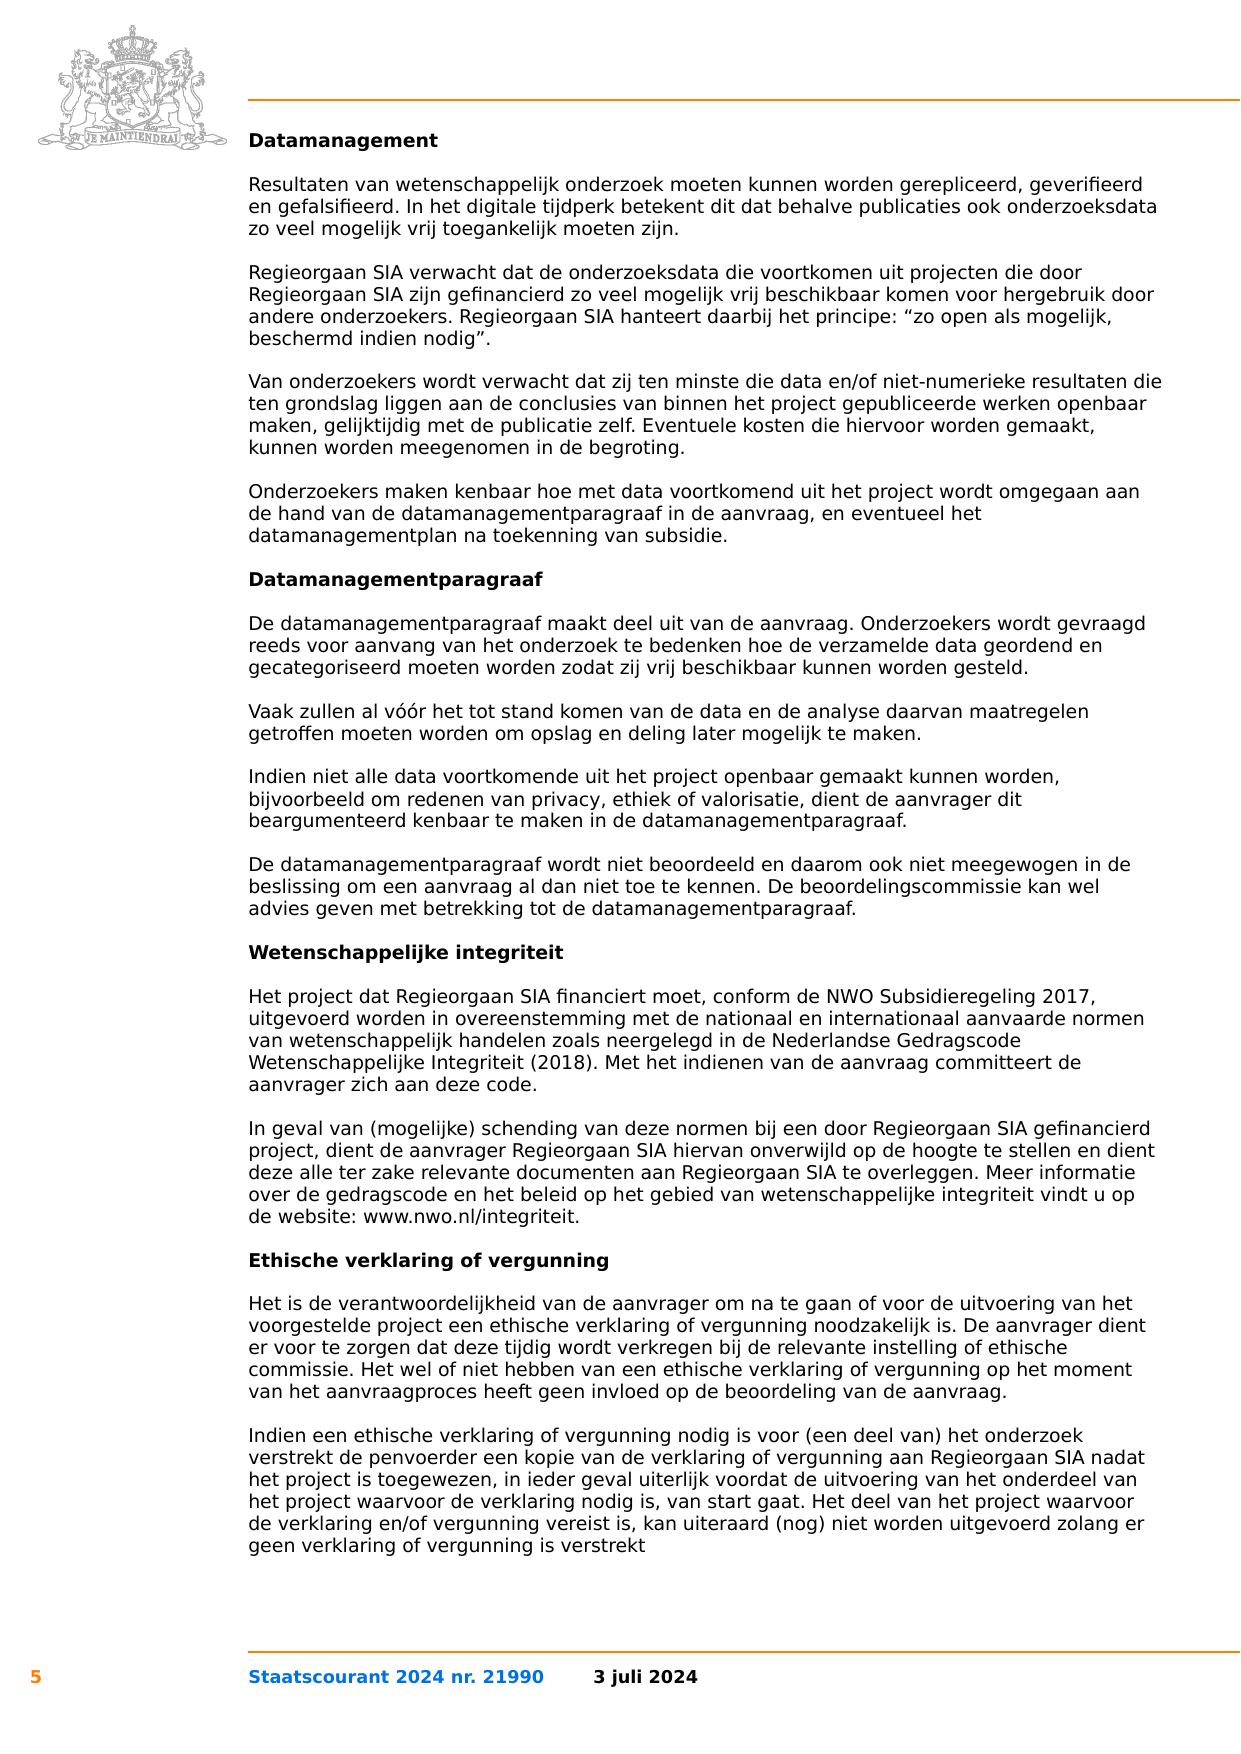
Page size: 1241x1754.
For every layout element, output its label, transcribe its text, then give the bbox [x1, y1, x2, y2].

subtitle Wetenschappelijke integriteit [248, 942, 1163, 964]
subtitle Datamanagementparagraaf [248, 569, 1163, 591]
text Het is de verantwoordelijkheid van de aanvrager om na te gaan of voor de uitvoering van het voorgestelde project een ethische verklaring of vergunning noodzakelijk is. De aanvrager dient er voor te zorgen dat deze tijdig wordt verkregen bij de relevante instelling of ethische commissie. Het wel of niet hebben van een ethische verklaring of vergunning op het moment van het aanvraagproces heeft geen invloed op de beoordeling van de aanvraag. [248, 1293, 1163, 1403]
text Van onderzoekers wordt verwacht dat zij ten minste die data en/of niet-numerieke resultaten die ten grondslag liggen aan de conclusies van binnen het project gepubliceerde werken openbaar maken, gelijktijdig met de publicatie zelf. Eventuele kosten die hiervoor worden gemaakt, kunnen worden meegenomen in de begroting. [248, 371, 1163, 459]
text Vaak zullen al vóór het tot stand komen van de data en de analyse daarvan maatregelen getroffen moeten worden om opslag en deling later mogelijk te maken. [248, 701, 1163, 744]
subtitle Ethische verklaring of vergunning [248, 1249, 1163, 1271]
text De datamanagementparagraaf wordt niet beoordeeld en daarom ook niet meegewogen in de beslissing om een aanvraag al dan niet toe te kennen. De beoordelingscommissie kan wel advies geven met betrekking tot de datamanagementparagraaf. [248, 854, 1163, 920]
text In geval van (mogelijke) schending van deze normen bij een door Regieorgaan SIA gefinancierd project, dient de aanvrager Regieorgaan SIA hiervan onverwijld op de hoogte te stellen en dient deze alle ter zake relevante documenten aan Regieorgaan SIA te overleggen. Meer informatie over de gedragscode en het beleid op het gebied van wetenschappelijke integriteit vindt u op de website: www.nwo.nl/integriteit. [248, 1118, 1163, 1228]
subtitle Datamanagement [248, 130, 1163, 152]
text Het project dat Regieorgaan SIA financiert moet, conform de NWO Subsidieregeling 2017, uitgevoerd worden in overeenstemming met de nationaal en internationaal aanvaarde normen van wetenschappelijk handelen zoals neergelegd in de Nederlandse Gedragscode Wetenschappelijke Integriteit (2018). Met het indienen van de aanvraag committeert de aanvrager zich aan deze code. [248, 986, 1163, 1096]
text Onderzoekers maken kenbaar hoe met data voortkomend uit het project wordt omgegaan aan de hand van de datamanagementparagraaf in de aanvraag, en eventueel het datamanagementplan na toekenning van subsidie. [248, 481, 1163, 547]
picture [38, 25, 227, 150]
text Regieorgaan SIA verwacht dat de onderzoeksdata die voortkomen uit projecten die door Regieorgaan SIA zijn gefinancierd zo veel mogelijk vrij beschikbaar komen voor hergebruik door andere onderzoekers. Regieorgaan SIA hanteert daarbij het principe: “zo open als mogelijk, beschermd indien nodig”. [248, 262, 1163, 349]
text Indien een ethische verklaring of vergunning nodig is voor (een deel van) het onderzoek verstrekt de penvoerder een kopie van de verklaring of vergunning aan Regieorgaan SIA nadat het project is toegewezen, in ieder geval uiterlijk voordat de uitvoering van het onderdeel van het project waarvoor de verklaring nodig is, van start gaat. Het deel van het project waarvoor de verklaring en/of vergunning vereist is, kan uiteraard (nog) niet worden uitgevoerd zolang er geen verklaring of vergunning is verstrekt [248, 1425, 1163, 1557]
text Indien niet alle data voortkomende uit het project openbaar gemaakt kunnen worden, bijvoorbeeld om redenen van privacy, ethiek of valorisatie, dient de aanvrager dit beargumenteerd kenbaar te maken in de datamanagementparagraaf. [248, 766, 1163, 832]
text De datamanagementparagraaf maakt deel uit van de aanvraag. Onderzoekers wordt gevraagd reeds voor aanvang van het onderzoek te bedenken hoe de verzamelde data geordend en gecategoriseerd moeten worden zodat zij vrij beschikbaar kunnen worden gesteld. [248, 613, 1163, 679]
text Resultaten van wetenschappelijk onderzoek moeten kunnen worden gerepliceerd, geverifieerd en gefalsifieerd. In het digitale tijdperk betekent dit dat behalve publicaties ook onderzoeksdata zo veel mogelijk vrij toegankelijk moeten zijn. [248, 174, 1163, 240]
